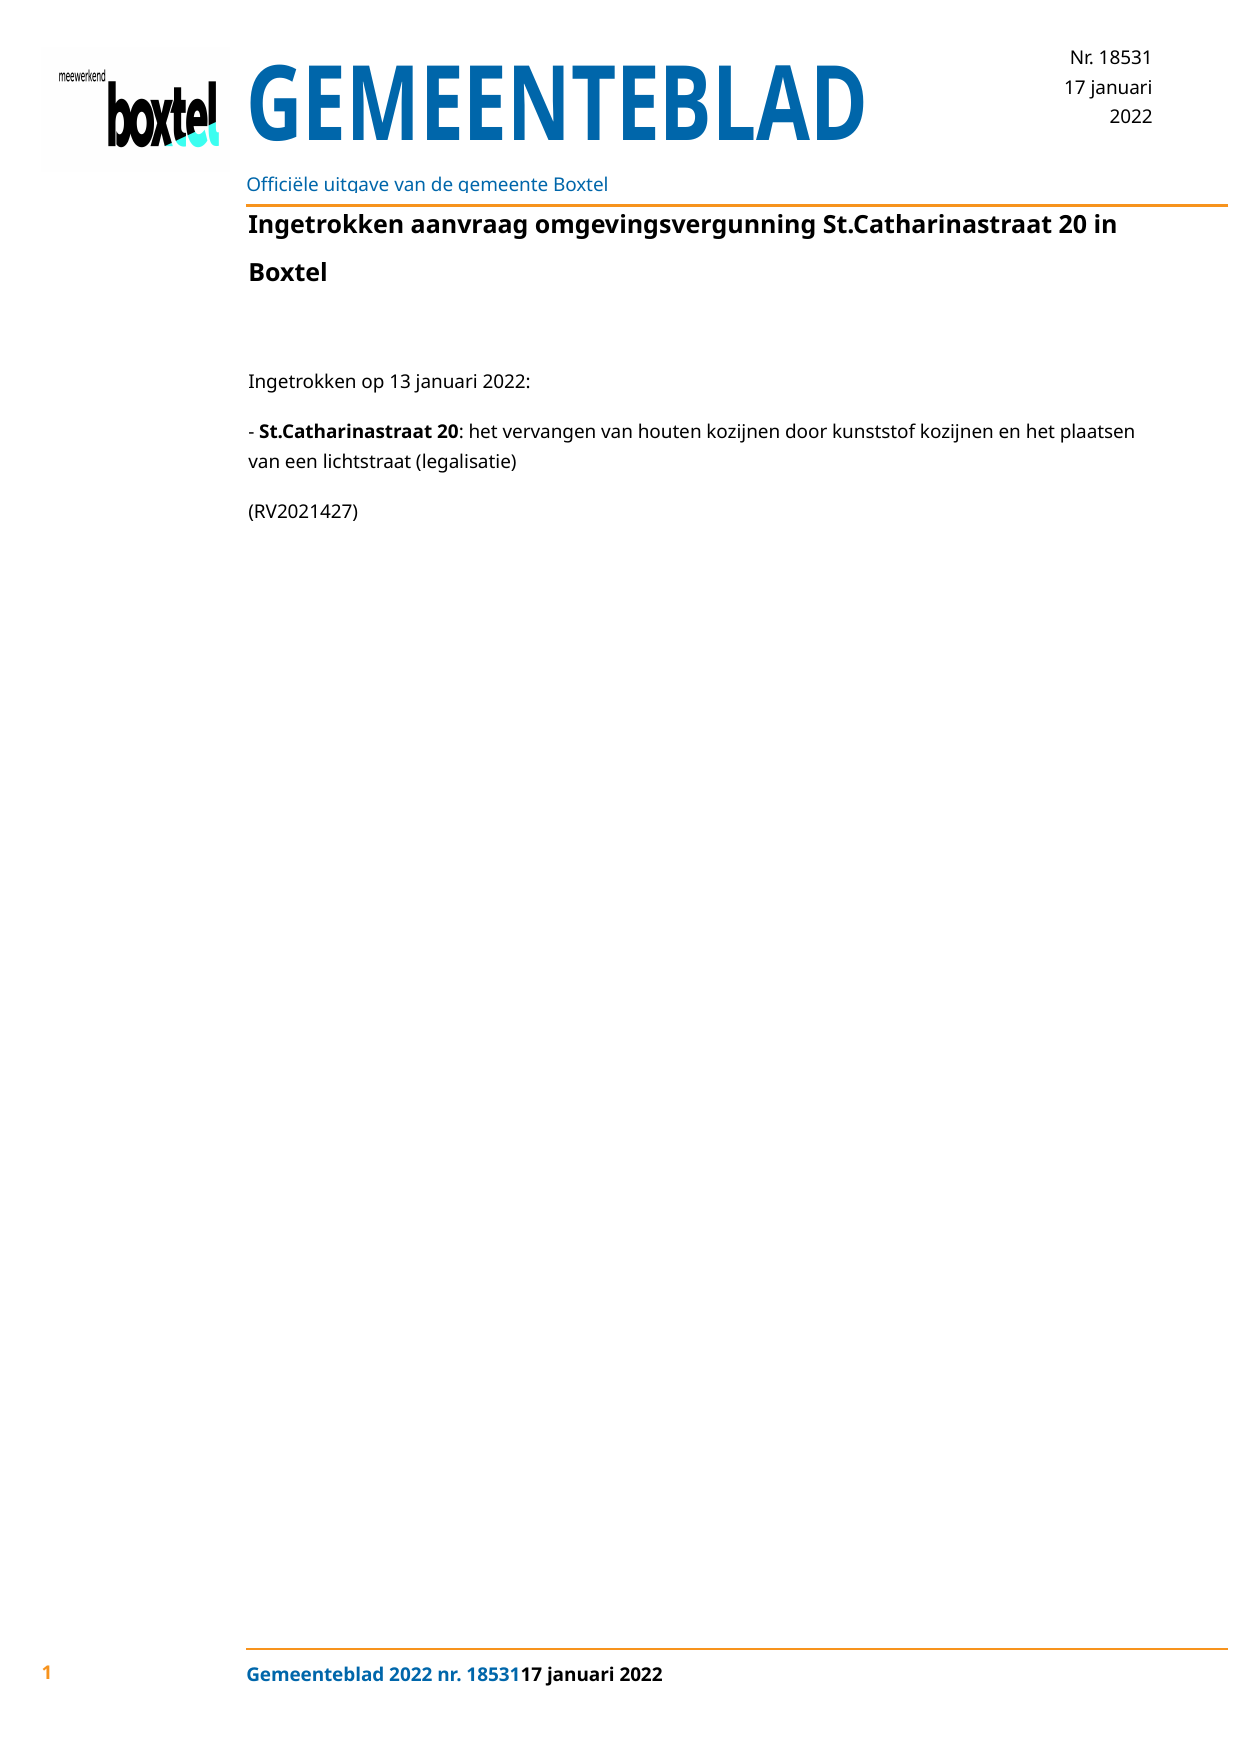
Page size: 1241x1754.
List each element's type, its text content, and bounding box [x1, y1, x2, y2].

text Ingetrokken aanvraag omgevingsvergunning St.Catharinastraat 20 in Boxtel [248, 207, 1152, 288]
text - St.Catharinastraat 20: het vervangen van houten kozijnen door kunststof kozijnen en het plaatsen van een lichtstraat (legalisatie) [248, 419, 1152, 474]
text Ingetrokken op 13 januari 2022: [248, 368, 1152, 394]
text (RV2021427) [248, 499, 1152, 524]
picture [41, 47, 231, 172]
